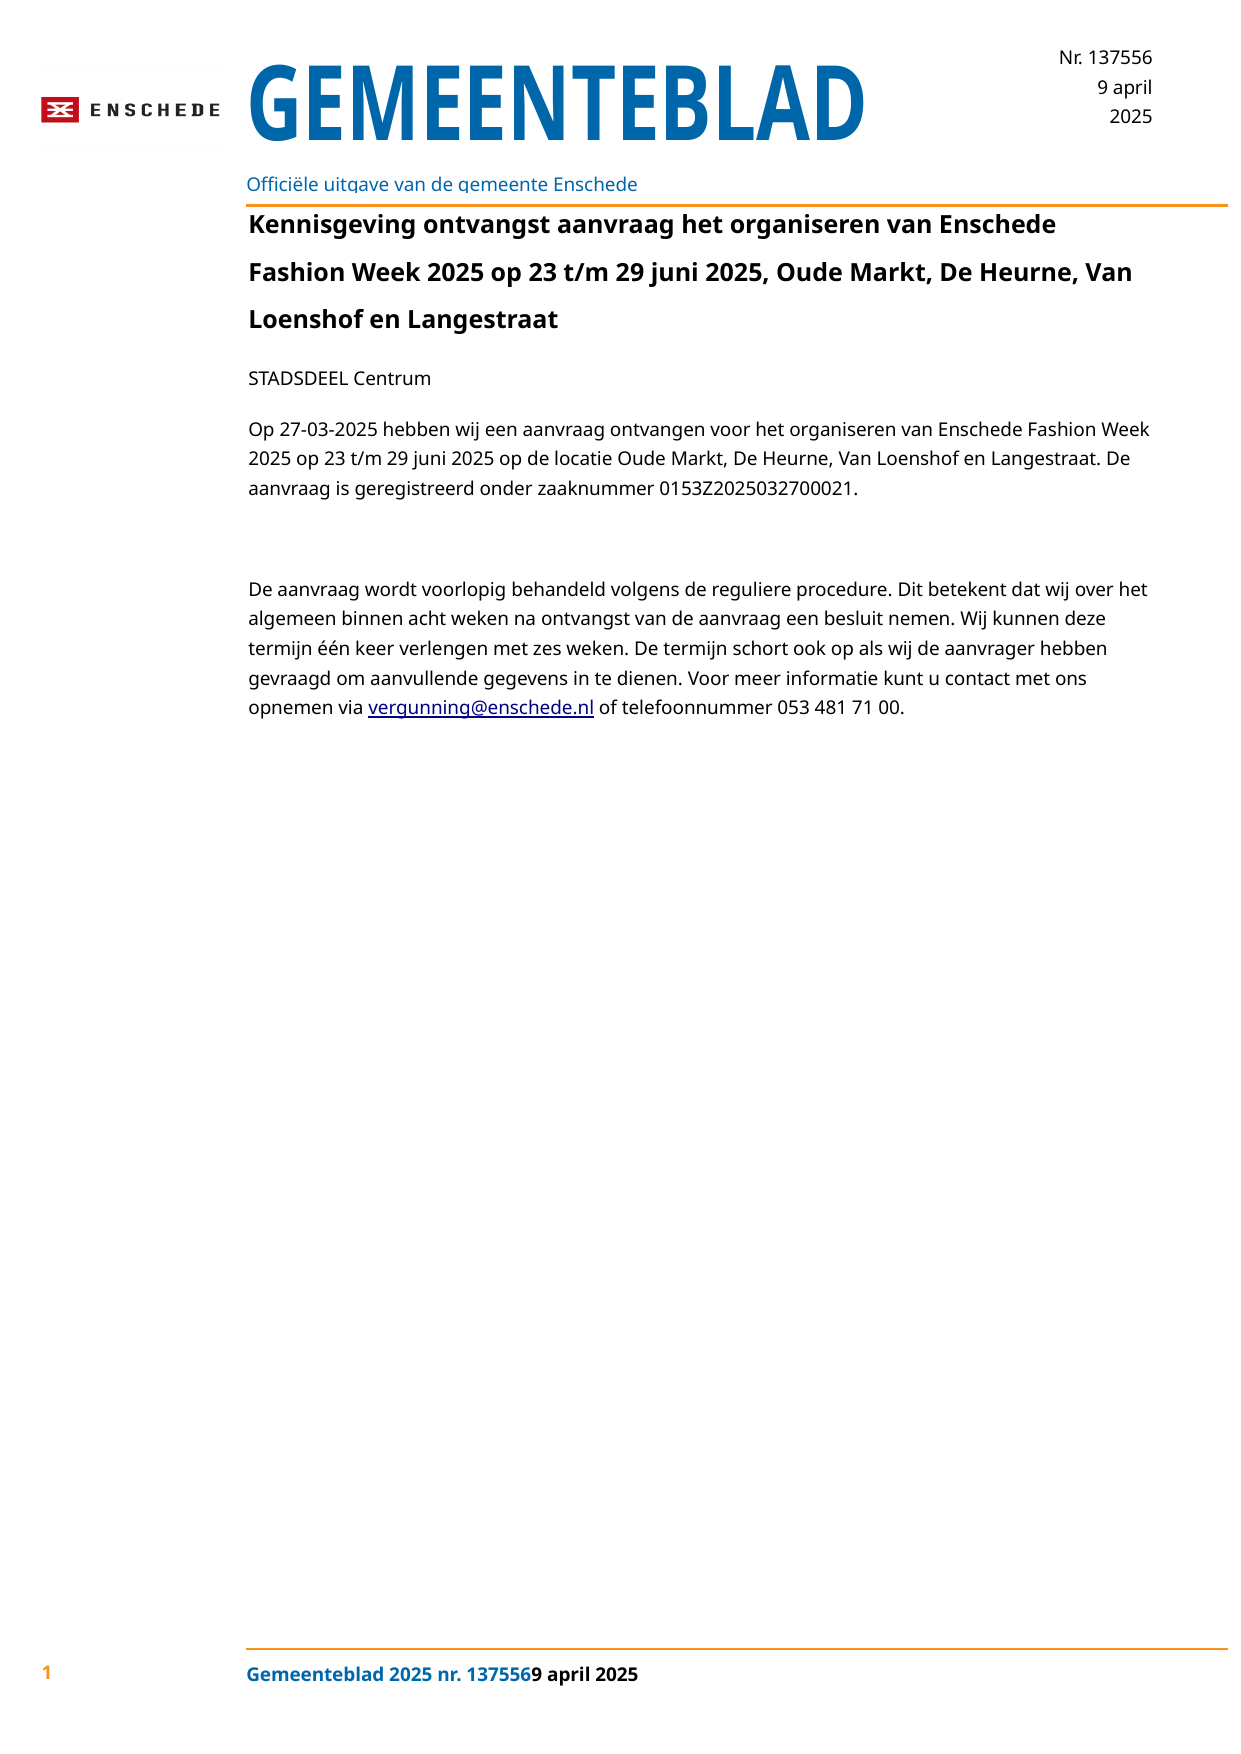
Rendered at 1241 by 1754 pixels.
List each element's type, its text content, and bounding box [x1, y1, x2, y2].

text Kennisgeving ontvangst aanvraag het organiseren van Enschede Fashion Week 2025 op 23 t/m 29 juni 2025, Oude Markt, De Heurne, Van Loenshof en Langestraat [248, 207, 1152, 336]
text De aanvraag wordt voorlopig behandeld volgens de reguliere procedure. Dit betekent dat wij over het algemeen binnen acht weken na ontvangst van de aanvraag een besluit nemen. Wij kunnen deze termijn één keer verlengen met zes weken. De termijn schort ook op als wij de aanvrager hebben gevraagd om aanvullende gegevens in te dienen. Voor meer informatie kunt u contact met ons opnemen via vergunning@enschede.nl of telefoonnummer 053 481 71 00. [248, 576, 1152, 720]
picture [41, 47, 231, 172]
text STADSDEEL Centrum [248, 366, 1152, 391]
text Op 27-03-2025 hebben wij een aanvraag ontvangen voor het organiseren van Enschede Fashion Week 2025 op 23 t/m 29 juni 2025 op de locatie Oude Markt, De Heurne, Van Loenshof en Langestraat. De aanvraag is geregistreerd onder zaaknummer 0153Z2025032700021. [248, 416, 1152, 501]
